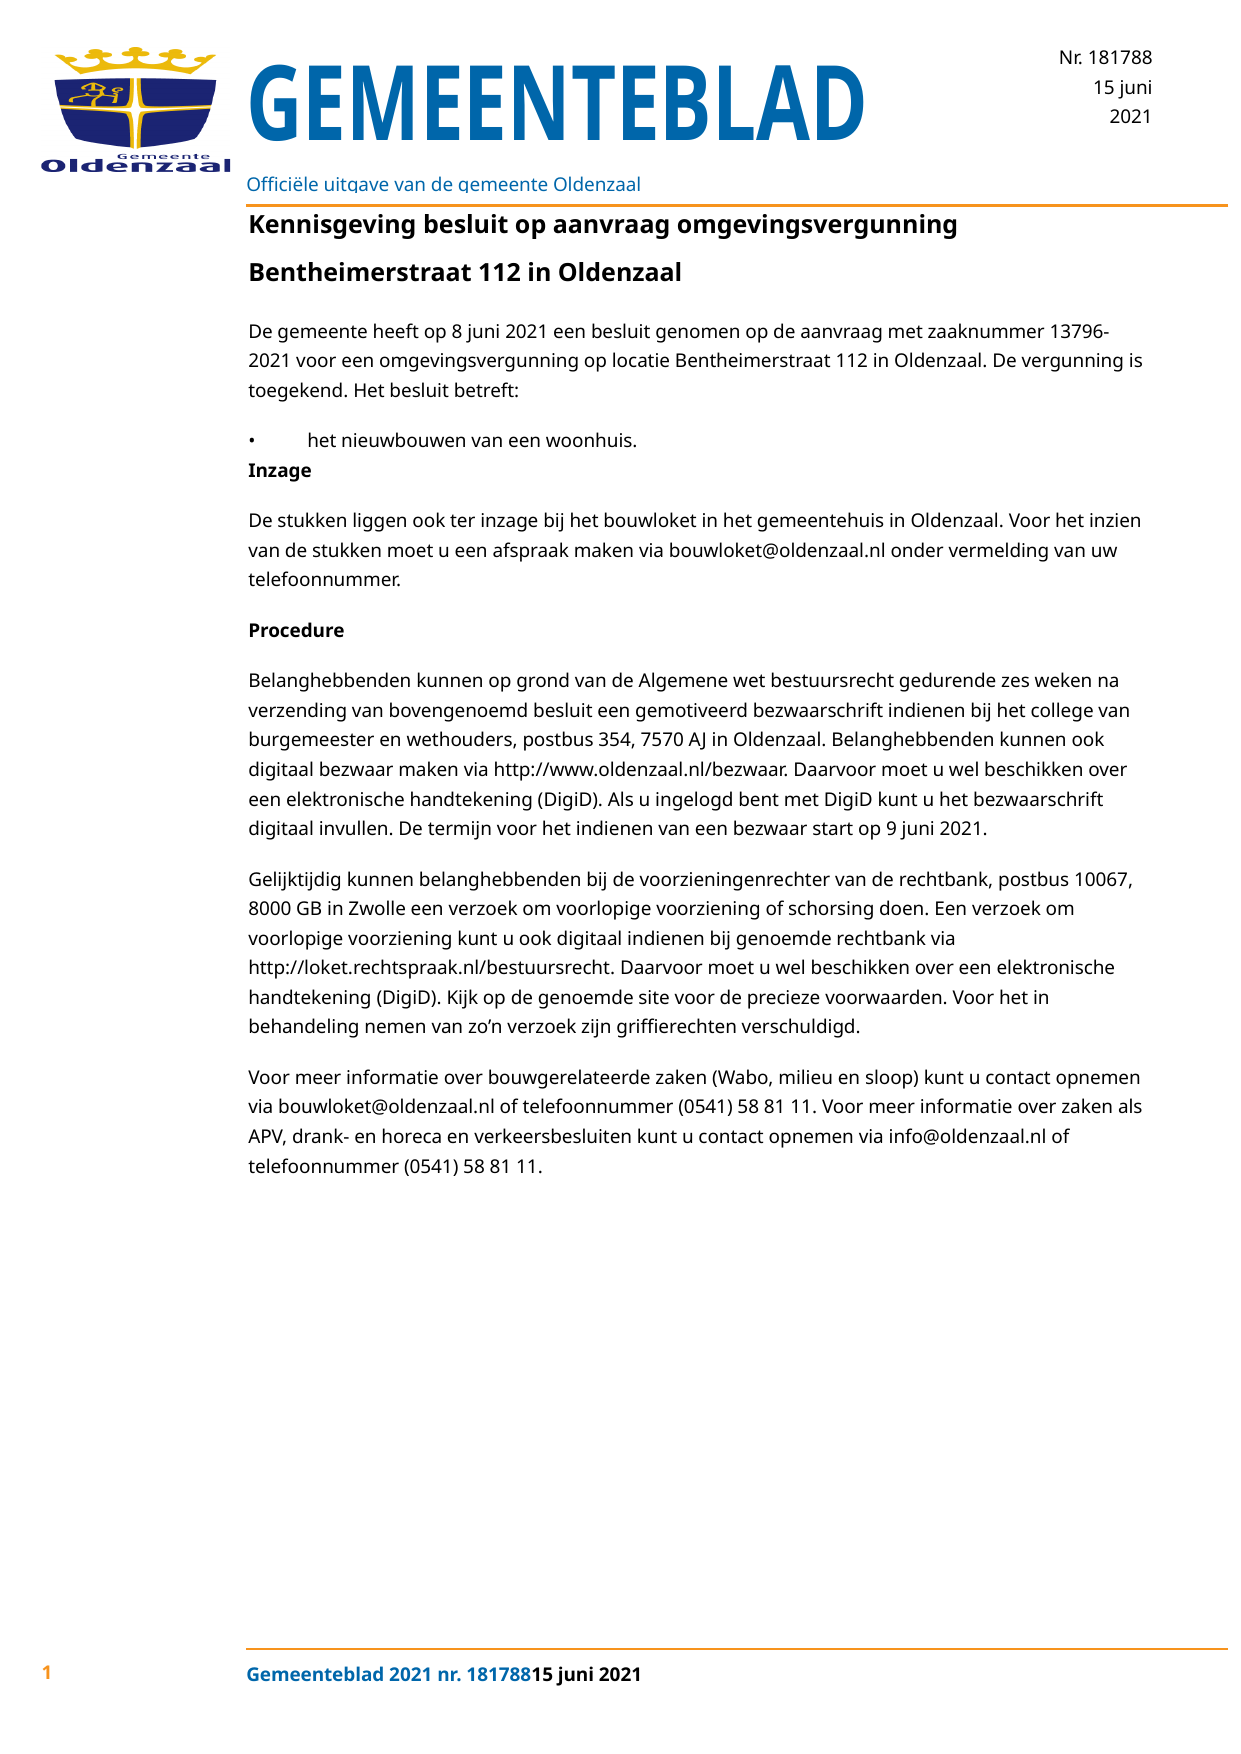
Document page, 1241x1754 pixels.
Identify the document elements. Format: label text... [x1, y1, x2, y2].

picture [41, 47, 231, 172]
text De stukken liggen ook ter inzage bij het bouwloket in het gemeentehuis in Oldenzaal. Voor het inzien van de stukken moet u een afspraak maken via bouwloket@oldenzaal.nl onder vermelding van uw telefoonnummer. [248, 507, 1152, 592]
text Procedure [248, 617, 1152, 643]
text De gemeente heeft op 8 juni 2021 een besluit genomen op de aanvraag met zaaknummer 13796-2021 voor een omgevingsvergunning op locatie Bentheimerstraat 112 in Oldenzaal. De vergunning is toegekend. Het besluit betreft: [248, 318, 1152, 403]
list het nieuwbouwen van een woonhuis. [248, 427, 1152, 453]
text Voor meer informatie over bouwgerelateerde zaken (Wabo, milieu en sloop) kunt u contact opnemen via bouwloket@oldenzaal.nl of telefoonnummer (0541) 58 81 11. Voor meer informatie over zaken als APV, drank- en horeca en verkeersbesluiten kunt u contact opnemen via info@oldenzaal.nl of telefoonnummer (0541) 58 81 11. [248, 1064, 1152, 1179]
text Belanghebbenden kunnen op grond van de Algemene wet bestuursrecht gedurende zes weken na verzending van bovengenoemd besluit een gemotiveerd bezwaarschrift indienen bij het college van burgemeester en wethouders, postbus 354, 7570 AJ in Oldenzaal. Belanghebbenden kunnen ook digitaal bezwaar maken via http://www.oldenzaal.nl/bezwaar. Daarvoor moet u wel beschikken over een elektronische handtekening (DigiD). Als u ingelogd bent met DigiD kunt u het bezwaarschrift digitaal invullen. De termijn voor het indienen van een bezwaar start op 9 juni 2021. [248, 667, 1152, 841]
text Kennisgeving besluit op aanvraag omgevingsvergunning Bentheimerstraat 112 in Oldenzaal [248, 207, 1152, 288]
text Gelijktijdig kunnen belanghebbenden bij de voorzieningenrechter van de rechtbank, postbus 10067, 8000 GB in Zwolle een verzoek om voorlopige voorziening of schorsing doen. Een verzoek om voorlopige voorziening kunt u ook digitaal indienen bij genoemde rechtbank via http://loket.rechtspraak.nl/bestuursrecht. Daarvoor moet u wel beschikken over een elektronische handtekening (DigiD). Kijk op de genoemde site voor de precieze voorwaarden. Voor het in behandeling nemen van zo’n verzoek zijn griffierechten verschuldigd. [248, 866, 1152, 1039]
text Inzage [248, 457, 1152, 483]
